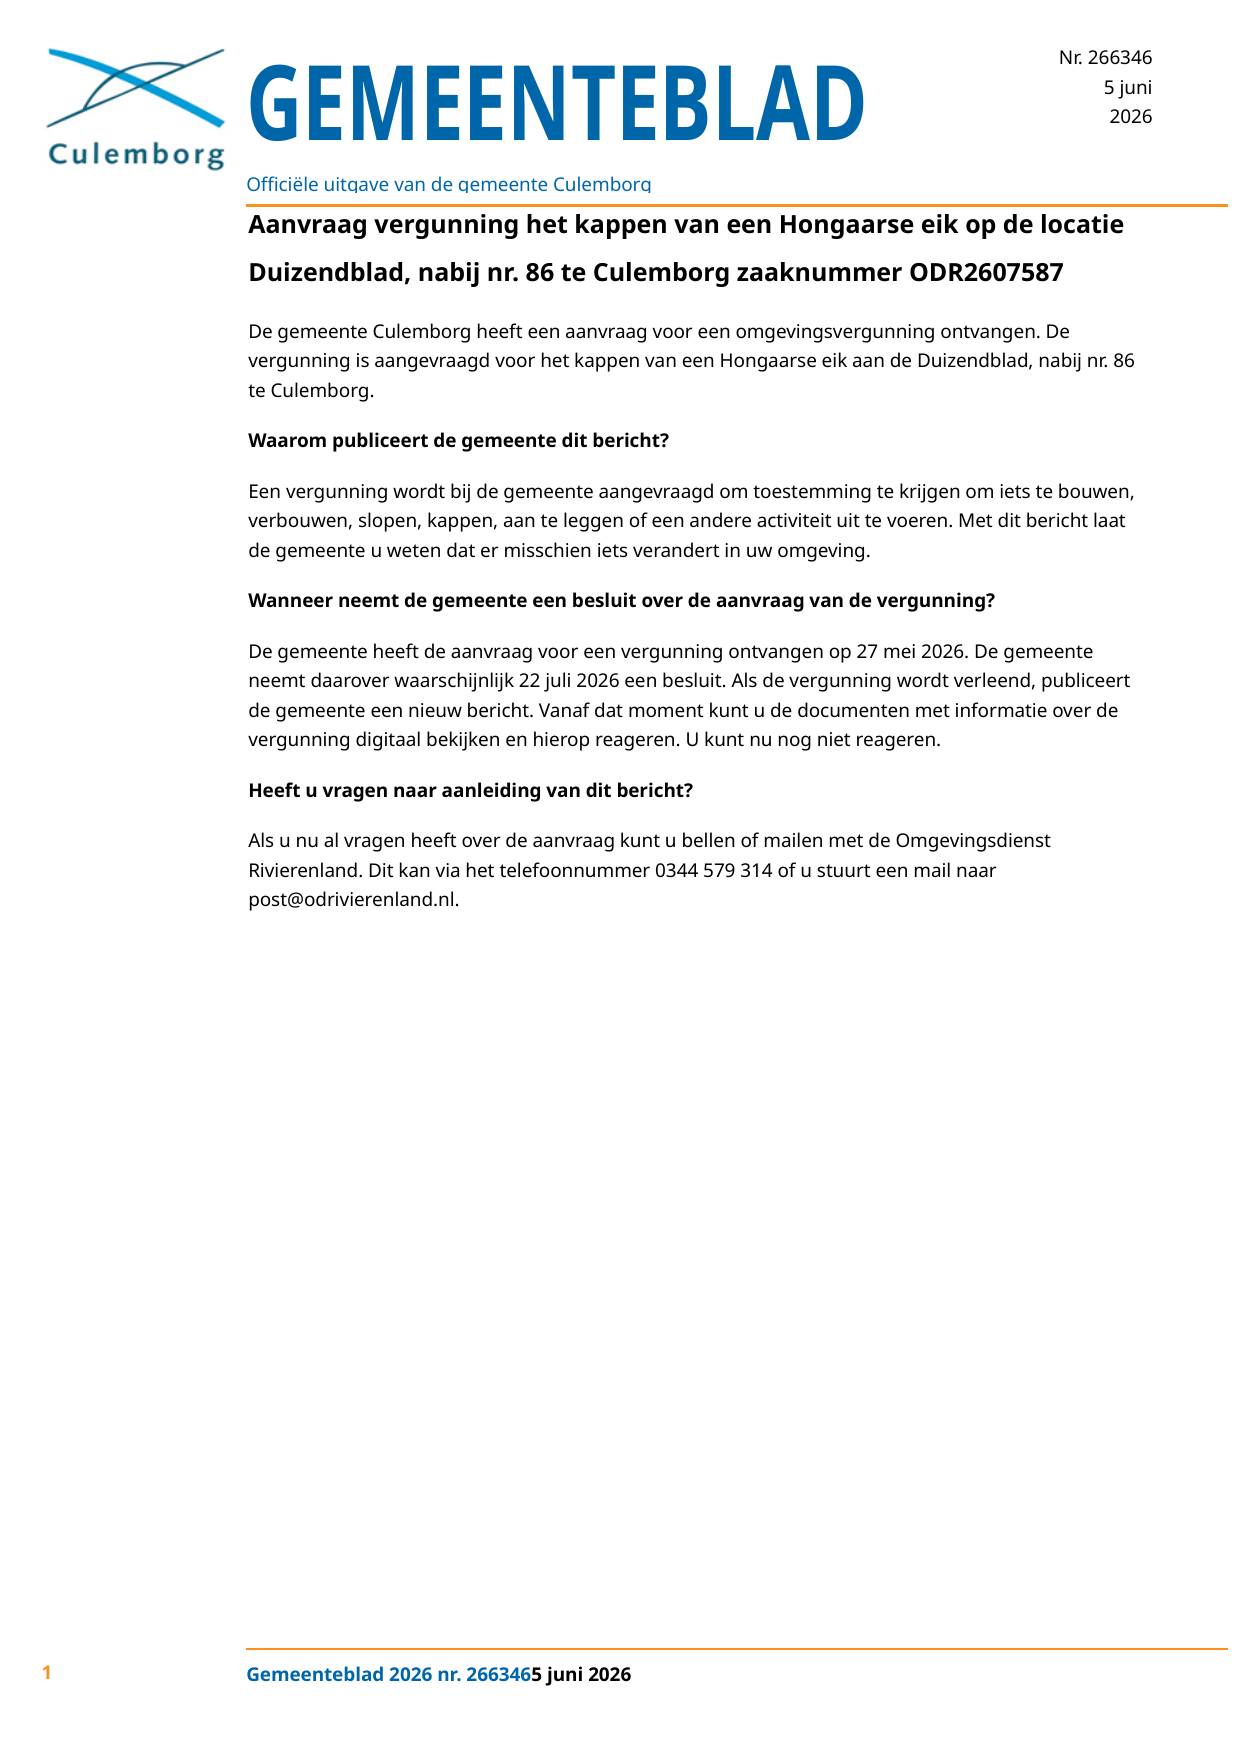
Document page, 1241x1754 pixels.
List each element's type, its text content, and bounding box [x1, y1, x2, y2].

text Een vergunning wordt bij de gemeente aangevraagd om toestemming te krijgen om iets te bouwen, verbouwen, slopen, kappen, aan te leggen of een andere activiteit uit te voeren. Met dit bericht laat de gemeente u weten dat er misschien iets verandert in uw omgeving. [248, 478, 1152, 563]
text Heeft u vragen naar aanleiding van dit bericht? [248, 777, 1152, 803]
text Als u nu al vragen heeft over de aanvraag kunt u bellen of mailen met de Omgevingsdienst Rivierenland. Dit kan via het telefoonnummer 0344 579 314 of u stuurt een mail naar post@odrivierenland.nl. [248, 827, 1152, 912]
text Aanvraag vergunning het kappen van een Hongaarse eik op de locatie Duizendblad, nabij nr. 86 te Culemborg zaaknummer ODR2607587 [248, 207, 1152, 288]
text Waarom publiceert de gemeente dit bericht? [248, 427, 1152, 453]
text De gemeente heeft de aanvraag voor een vergunning ontvangen op 27 mei 2026. De gemeente neemt daarover waarschijnlijk 22 juli 2026 een besluit. Als de vergunning wordt verleend, publiceert de gemeente een nieuw bericht. Vanaf dat moment kunt u de documenten met informatie over de vergunning digitaal bekijken en hierop reageren. U kunt nu nog niet reageren. [248, 638, 1152, 752]
text De gemeente Culemborg heeft een aanvraag voor een omgevingsvergunning ontvangen. De vergunning is aangevraagd voor het kappen van een Hongaarse eik aan de Duizendblad, nabij nr. 86 te Culemborg. [248, 318, 1152, 403]
text Wanneer neemt de gemeente een besluit over de aanvraag van de vergunning? [248, 587, 1152, 613]
picture [41, 47, 231, 172]
